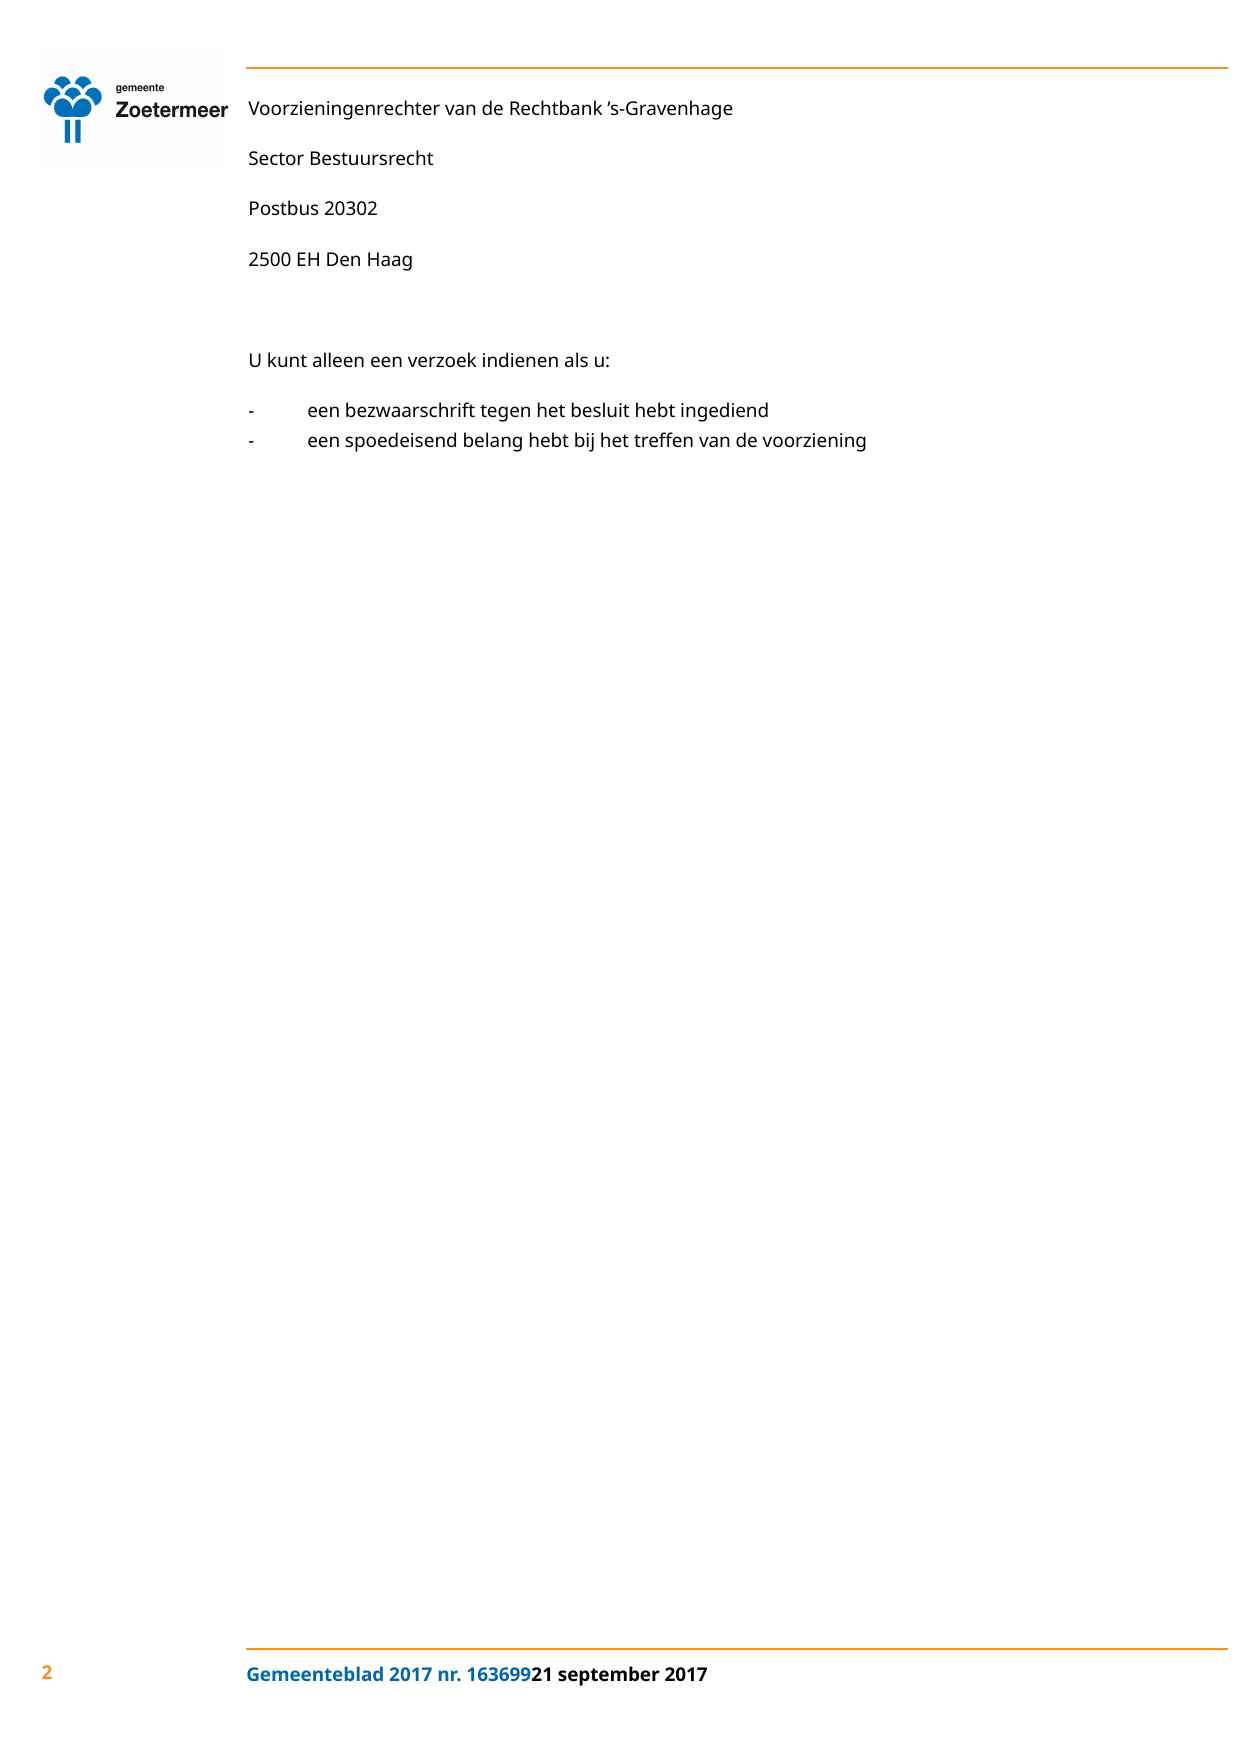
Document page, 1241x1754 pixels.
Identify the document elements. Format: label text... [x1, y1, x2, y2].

list een spoedeisend belang hebt bij het treffen van de voorziening [248, 427, 1152, 453]
text Voorzieningenrechter van de Rechtbank ’s-Gravenhage [248, 95, 1152, 121]
list een bezwaarschrift tegen het besluit hebt ingediend [248, 397, 1152, 423]
text U kunt alleen een verzoek indienen als u: [248, 347, 1152, 373]
text Postbus 20302 [248, 196, 1152, 221]
picture [41, 47, 231, 172]
text 2500 EH Den Haag [248, 246, 1152, 272]
text Sector Bestuursrecht [248, 145, 1152, 171]
